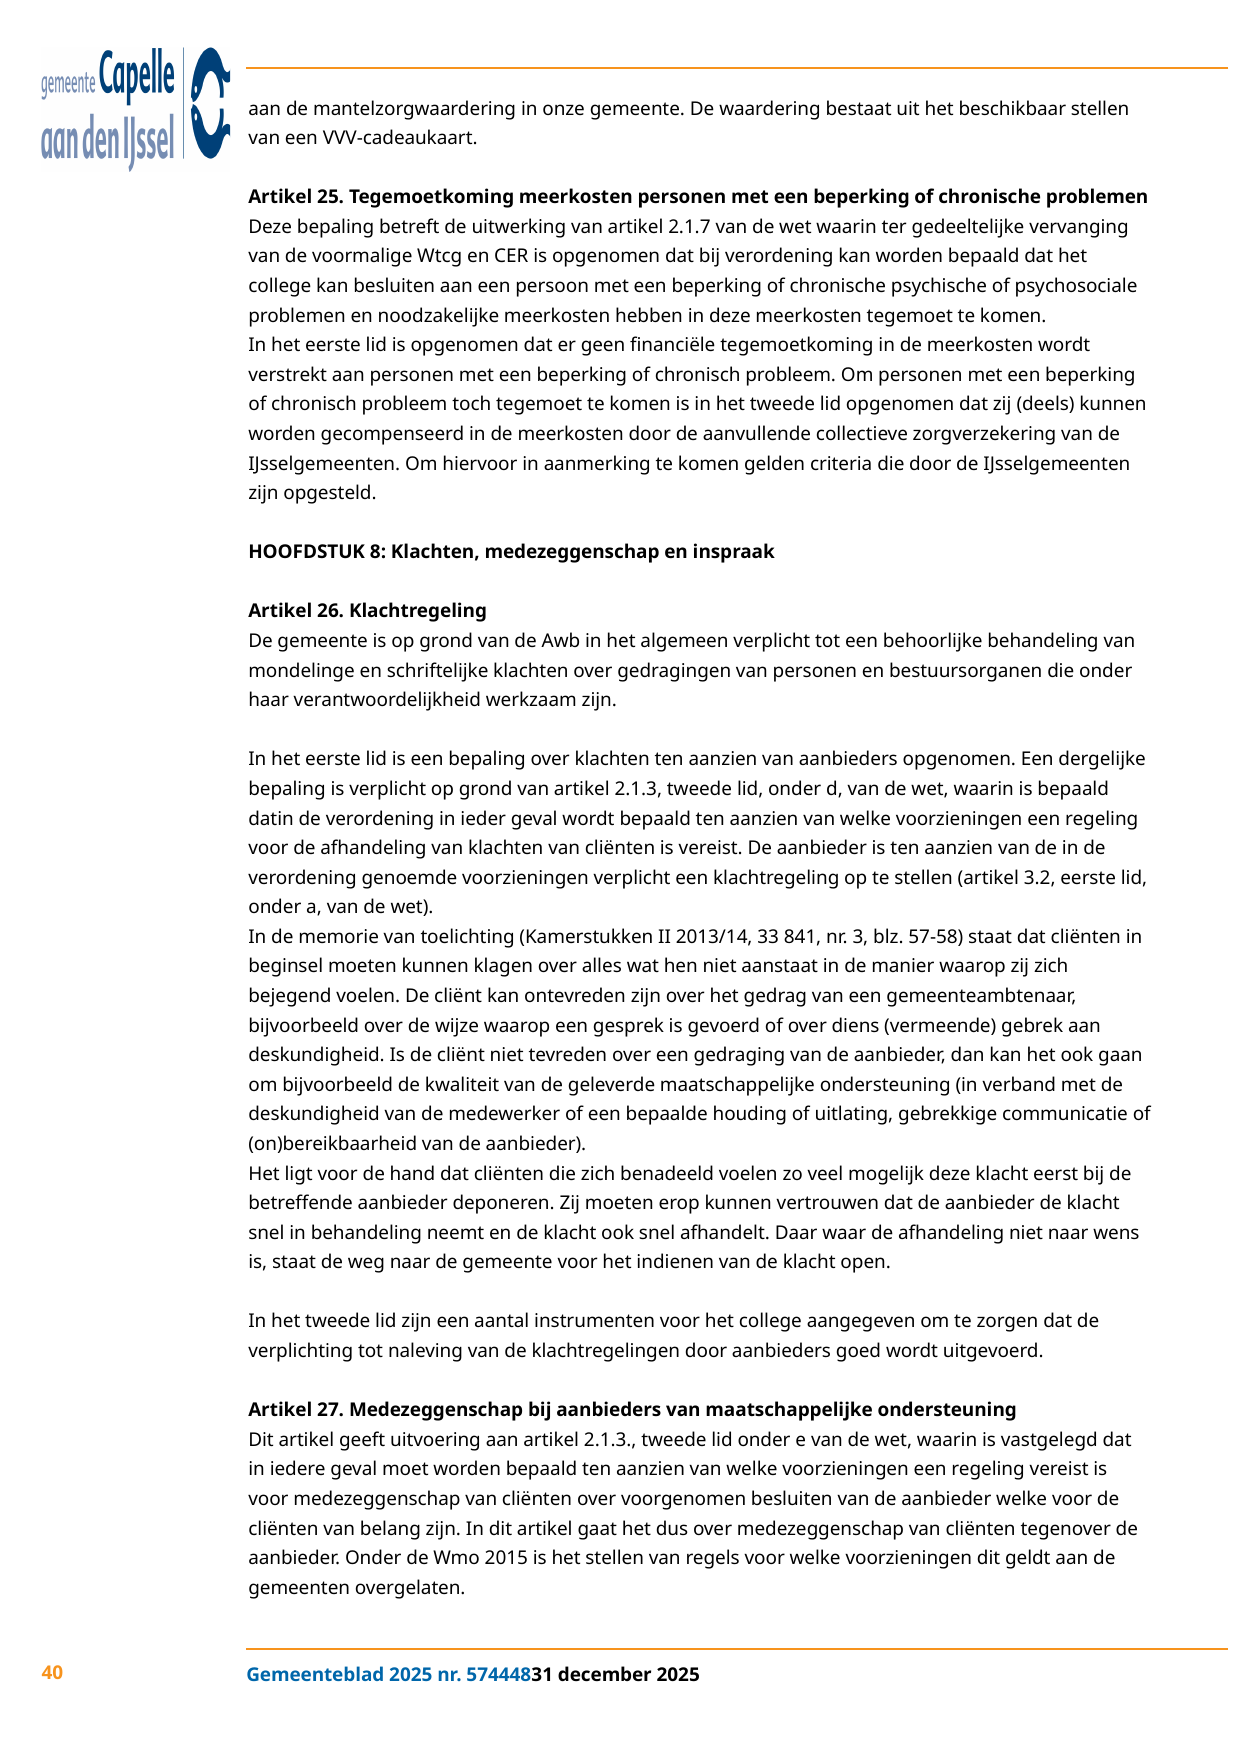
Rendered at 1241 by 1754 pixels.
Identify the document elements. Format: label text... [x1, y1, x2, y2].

text In het tweede lid zijn een aantal instrumenten voor het college aangegeven om te zorgen dat de verplichting tot naleving van de klachtregelingen door aanbieders goed wordt uitgevoerd. [248, 1308, 1152, 1363]
text HOOFDSTUK 8: Klachten, medezeggenschap en inspraak [248, 538, 1152, 564]
text In het eerste lid is een bepaling over klachten ten aanzien van aanbieders opgenomen. Een dergelijke bepaling is verplicht op grond van artikel 2.1.3, tweede lid, onder d, van de wet, waarin is bepaald datin de verordening in ieder geval wordt bepaald ten aanzien van welke voorzieningen een regeling voor de afhandeling van klachten van cliënten is vereist. De aanbieder is ten aanzien van de in de verordening genoemde voorzieningen verplicht een klachtregeling op te stellen (artikel 3.2, eerste lid, onder a, van de wet). [248, 746, 1152, 919]
text Artikel 27. Medezeggenschap bij aanbieders van maatschappelijke ondersteuning [248, 1396, 1152, 1422]
text In het eerste lid is opgenomen dat er geen financiële tegemoetkoming in de meerkosten wordt verstrekt aan personen met een beperking of chronisch probleem. Om personen met een beperking of chronisch probleem toch tegemoet te komen is in het tweede lid opgenomen dat zij (deels) kunnen worden gecompenseerd in de meerkosten door de aanvullende collectieve zorgverzekering van de IJsselgemeenten. Om hiervoor in aanmerking te komen gelden criteria die door de IJsselgemeenten zijn opgesteld. [248, 331, 1152, 505]
text De gemeente is op grond van de Awb in het algemeen verplicht tot een behoorlijke behandeling van mondelinge en schriftelijke klachten over gedragingen van personen en bestuursorganen die onder haar verantwoordelijkheid werkzaam zijn. [248, 627, 1152, 712]
text Deze bepaling betreft de uitwerking van artikel 2.1.7 van de wet waarin ter gedeeltelijke vervanging van de voormalige Wtcg en CER is opgenomen dat bij verordening kan worden bepaald dat het college kan besluiten aan een persoon met een beperking of chronische psychische of psychosociale problemen en noodzakelijke meerkosten hebben in deze meerkosten tegemoet te komen. [248, 213, 1152, 328]
text Dit artikel geeft uitvoering aan artikel 2.1.3., tweede lid onder e van de wet, waarin is vastgelegd dat in iedere geval moet worden bepaald ten aanzien van welke voorzieningen een regeling vereist is voor medezeggenschap van cliënten over voorgenomen besluiten van de aanbieder welke voor de cliënten van belang zijn. In dit artikel gaat het dus over medezeggenschap van cliënten tegenover de aanbieder. Onder de Wmo 2015 is het stellen van regels voor welke voorzieningen dit geldt aan de gemeenten overgelaten. [248, 1426, 1152, 1600]
text Het ligt voor de hand dat cliënten die zich benadeeld voelen zo veel mogelijk deze klacht eerst bij de betreffende aanbieder deponeren. Zij moeten erop kunnen vertrouwen dat de aanbieder de klacht snel in behandeling neemt en de klacht ook snel afhandelt. Daar waar de afhandeling niet naar wens is, staat de weg naar de gemeente voor het indienen van de klacht open. [248, 1160, 1152, 1274]
text Artikel 25. Tegemoetkoming meerkosten personen met een beperking of chronische problemen [248, 183, 1152, 209]
text In de memorie van toelichting (Kamerstukken II 2013/14, 33 841, nr. 3, blz. 57-58) staat dat cliënten in beginsel moeten kunnen klagen over alles wat hen niet aanstaat in de manier waarop zij zich bejegend voelen. De cliënt kan ontevreden zijn over het gedrag van een gemeenteambtenaar, bijvoorbeeld over de wijze waarop een gesprek is gevoerd of over diens (vermeende) gebrek aan deskundigheid. Is de cliënt niet tevreden over een gedraging van de aanbieder, dan kan het ook gaan om bijvoorbeeld de kwaliteit van de geleverde maatschappelijke ondersteuning (in verband met de deskundigheid van de medewerker of een bepaalde houding of uitlating, gebrekkige communicatie of (on)bereikbaarheid van de aanbieder). [248, 923, 1152, 1156]
text Artikel 26. Klachtregeling [248, 598, 1152, 623]
picture [41, 47, 231, 172]
text aan de mantelzorgwaardering in onze gemeente. De waardering bestaat uit het beschikbaar stellen van een VVV-cadeaukaart. [248, 95, 1152, 150]
